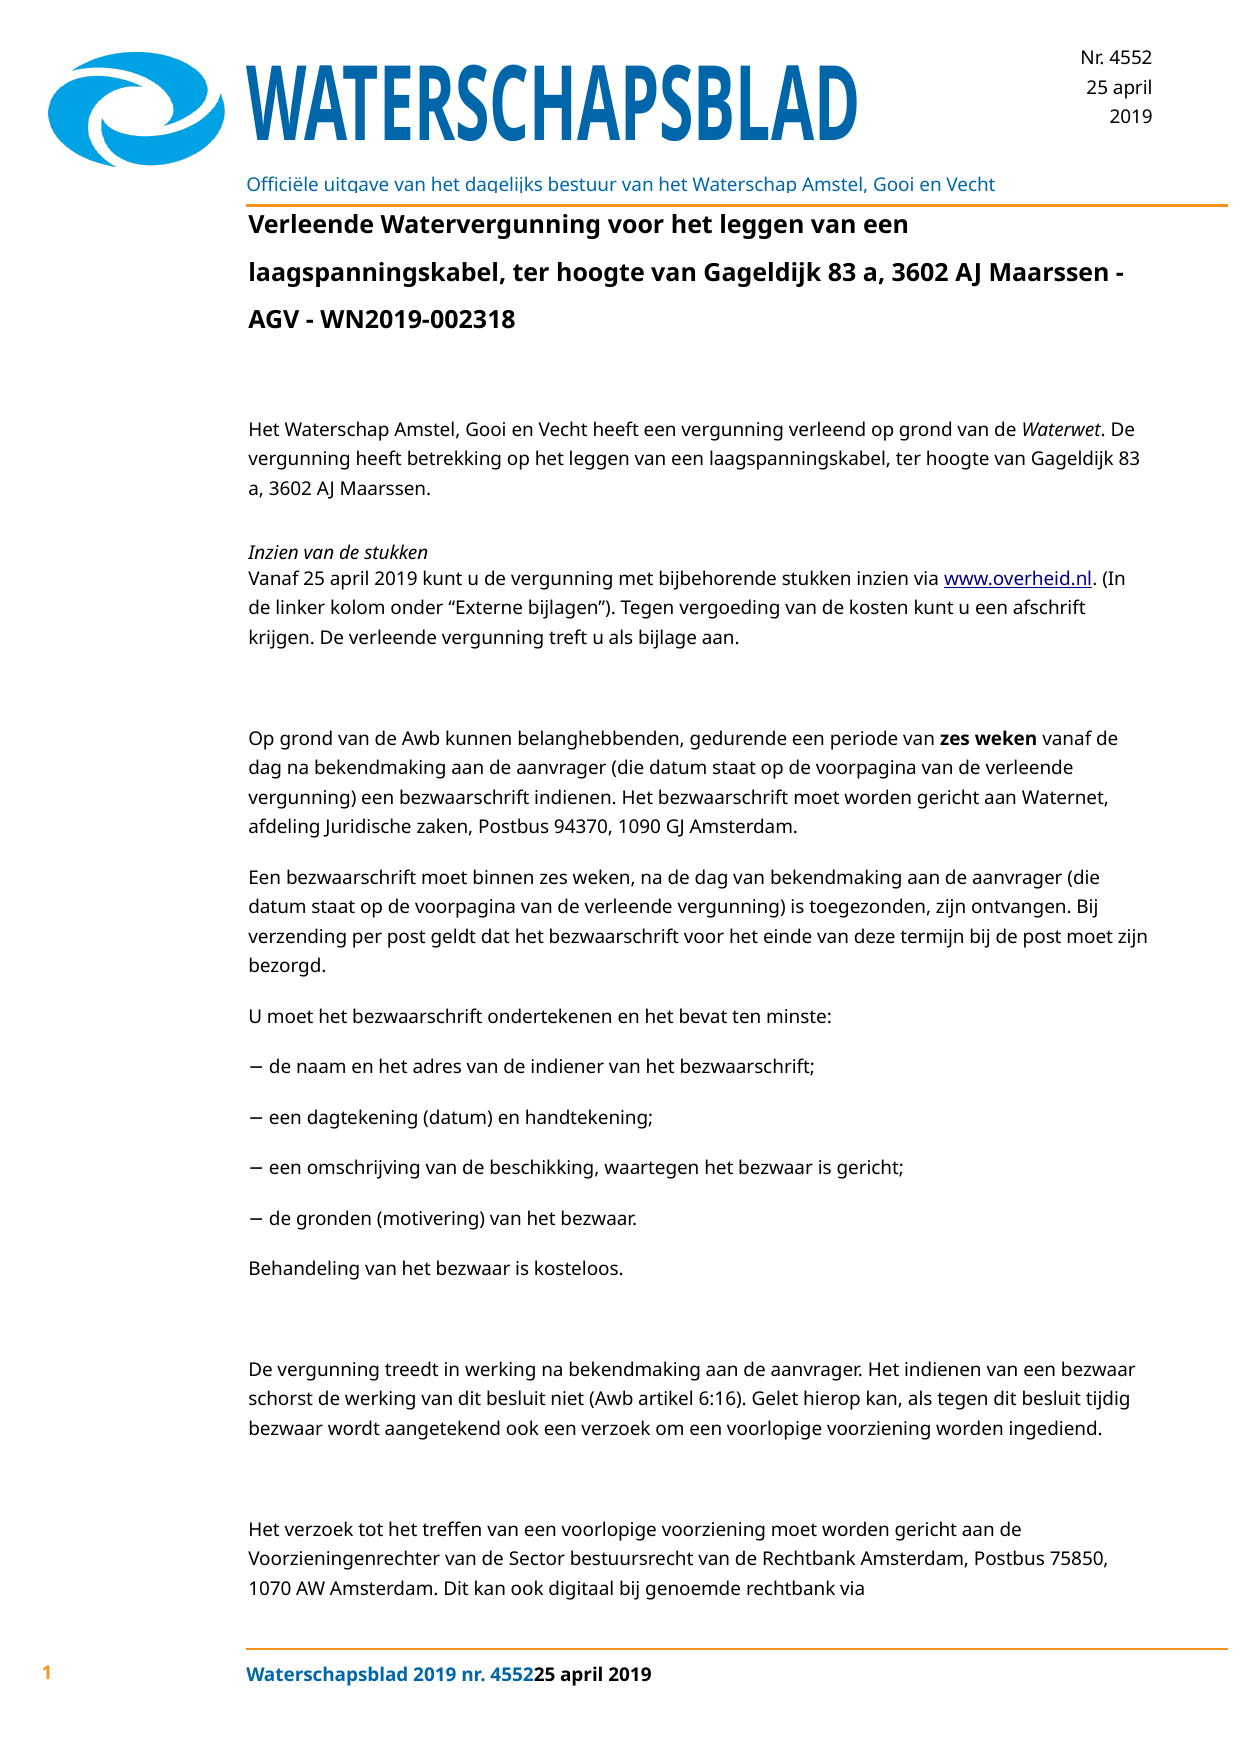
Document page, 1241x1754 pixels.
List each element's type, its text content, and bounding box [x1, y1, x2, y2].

text Vanaf 25 april 2019 kunt u de vergunning met bijbehorende stukken inzien via www.overheid.nl. (In de linker kolom onder “Externe bijlagen”). Tegen vergoeding van de kosten kunt u een afschrift krijgen. De verleende vergunning treft u als bijlage aan. [248, 565, 1152, 650]
text Verleende Watervergunning voor het leggen van een laagspanningskabel, ter hoogte van Gageldijk 83 a, 3602 AJ Maarssen - AGV - WN2019-002318 [248, 207, 1152, 336]
text − de gronden (motivering) van het bezwaar. [248, 1205, 1152, 1231]
text Een bezwaarschrift moet binnen zes weken, na de dag van bekendmaking aan de aanvrager (die datum staat op de voorpagina van de verleende vergunning) is toegezonden, zijn ontvangen. Bij verzending per post geldt dat het bezwaarschrift voor het einde van deze termijn bij de post moet zijn bezorgd. [248, 864, 1152, 978]
picture [41, 47, 231, 172]
text De vergunning treedt in werking na bekendmaking aan de aanvrager. Het indienen van een bezwaar schorst de werking van dit besluit niet (Awb artikel 6:16). Gelet hierop kan, als tegen dit besluit tijdig bezwaar wordt aangetekend ook een verzoek om een voorlopige voorziening worden ingediend. [248, 1356, 1152, 1441]
text − de naam en het adres van de indiener van het bezwaarschrift; [248, 1053, 1152, 1079]
text Het Waterschap Amstel, Gooi en Vecht heeft een vergunning verleend op grond van de Waterwet. De vergunning heeft betrekking op het leggen van een laagspanningskabel, ter hoogte van Gageldijk 83 a, 3602 AJ Maarssen. [248, 416, 1152, 501]
text Het verzoek tot het treffen van een voorlopige voorziening moet worden gericht aan de Voorzieningenrechter van de Sector bestuursrecht van de Rechtbank Amsterdam, Postbus 75850, 1070 AW Amsterdam. Dit kan ook digitaal bij genoemde rechtbank via [248, 1516, 1152, 1601]
text U moet het bezwaarschrift ondertekenen en het bevat ten minste: [248, 1003, 1152, 1029]
text − een omschrijving van de beschikking, waartegen het bezwaar is gericht; [248, 1154, 1152, 1180]
text Op grond van de Awb kunnen belanghebbenden, gedurende een periode van zes weken vanaf de dag na bekendmaking aan de aanvrager (die datum staat op de voorpagina van de verleende vergunning) een bezwaarschrift indienen. Het bezwaarschrift moet worden gericht aan Waternet, afdeling Juridische zaken, Postbus 94370, 1090 GJ Amsterdam. [248, 725, 1152, 839]
text Behandeling van het bezwaar is kosteloos. [248, 1255, 1152, 1281]
text Inzien van de stukken [248, 539, 1152, 565]
text − een dagtekening (datum) en handtekening; [248, 1104, 1152, 1130]
